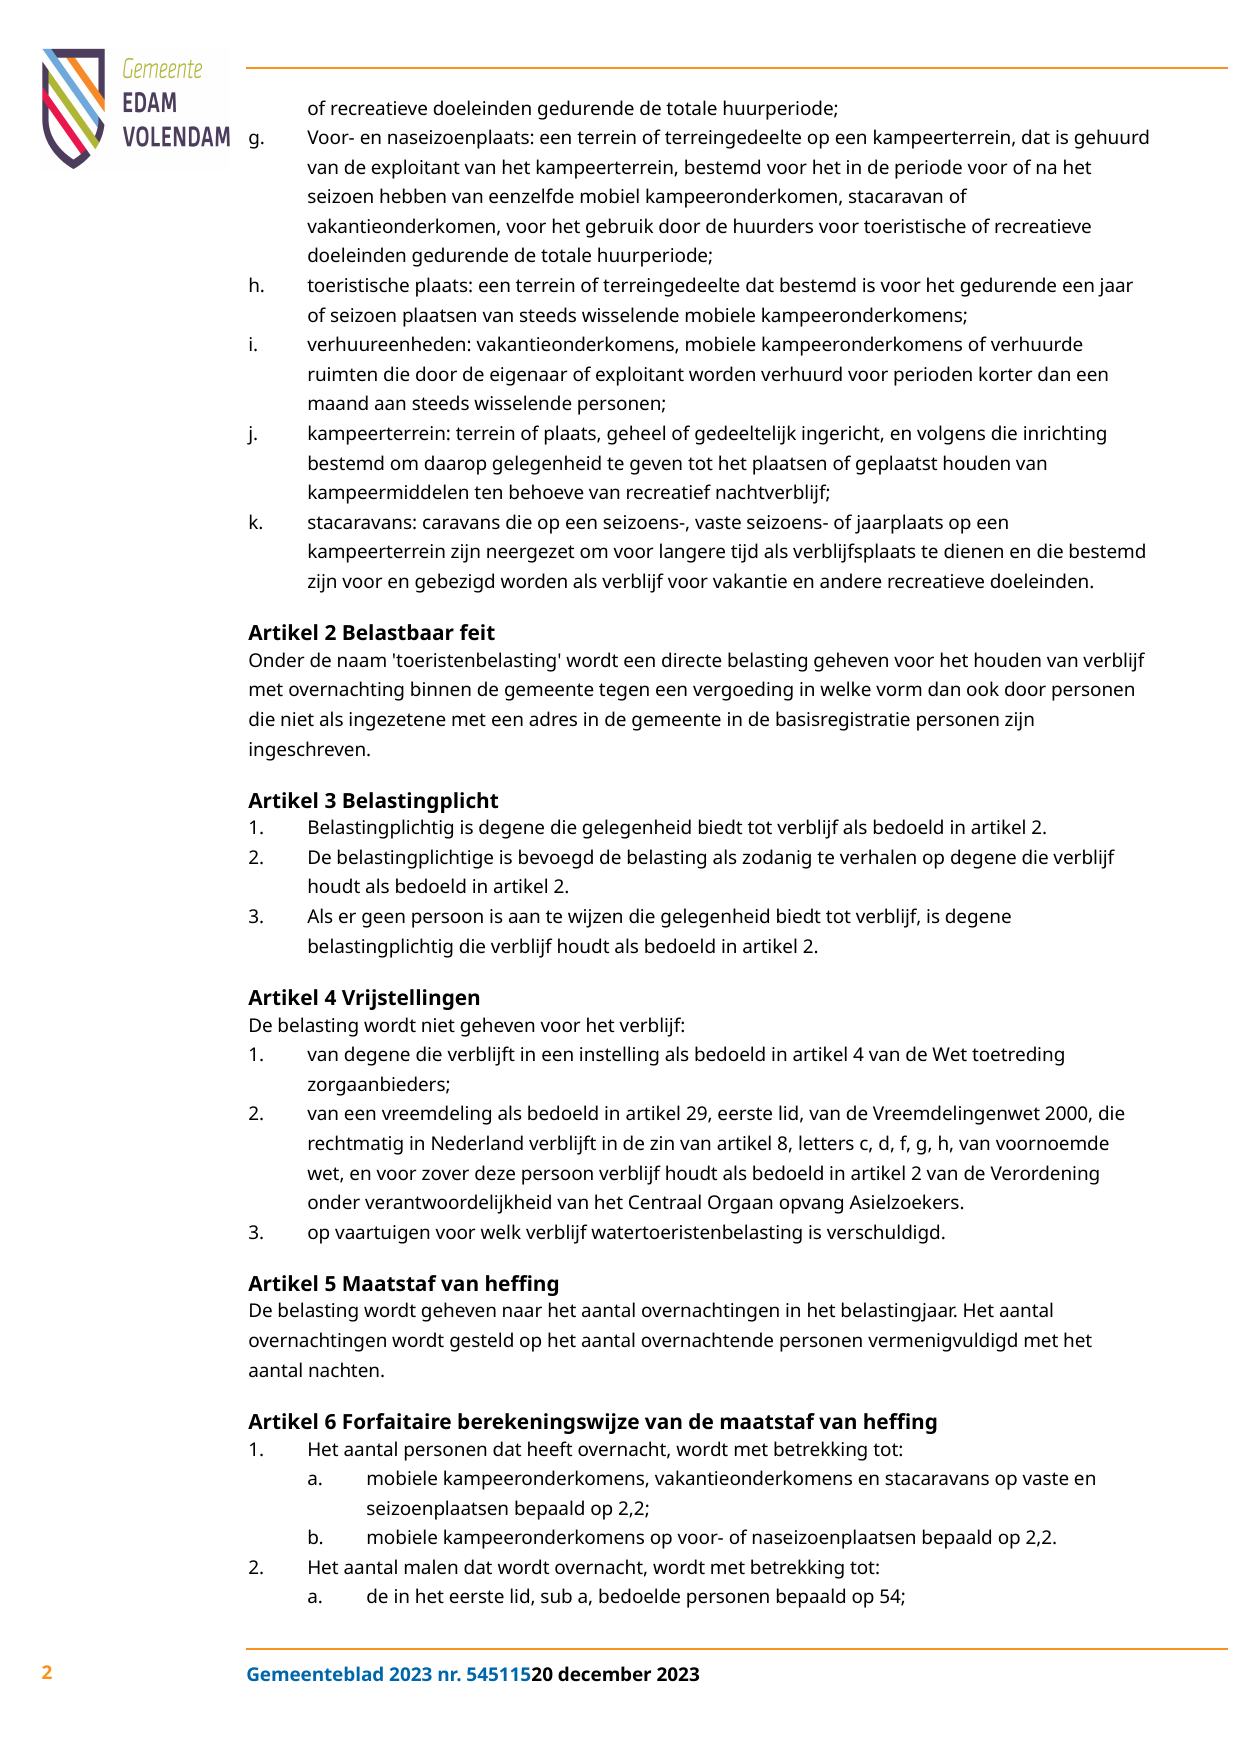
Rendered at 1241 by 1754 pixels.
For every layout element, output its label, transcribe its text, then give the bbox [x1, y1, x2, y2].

list toeristische plaats: een terrein of terreingedeelte dat bestemd is voor het gedurende een jaar of seizoen plaatsen van steeds wisselende mobiele kampeeronderkomens; [248, 272, 1152, 328]
list mobiele kampeeronderkomens, vakantieonderkomens en stacaravans op vaste en seizoenplaatsen bepaald op 2,2; [307, 1465, 1152, 1521]
text De belasting wordt niet geheven voor het verblijf: [248, 1012, 1152, 1037]
text Artikel 4 Vrijstellingen [248, 983, 1152, 1012]
list of recreatieve doeleinden gedurende de totale huurperiode; [248, 95, 1152, 121]
text Onder de naam 'toeristenbelasting' wordt een directe belasting geheven voor het houden van verblijf met overnachting binnen de gemeente tegen een vergoeding in welke vorm dan ook door personen die niet als ingezetene met een adres in de gemeente in de basisregistratie personen zijn ingeschreven. [248, 647, 1152, 761]
list Als er geen persoon is aan te wijzen die gelegenheid biedt tot verblijf, is degene belastingplichtig die verblijf houdt als bedoeld in artikel 2. [248, 903, 1152, 959]
list kampeerterrein: terrein of plaats, geheel of gedeeltelijk ingericht, en volgens die inrichting bestemd om daarop gelegenheid te geven tot het plaatsen of geplaatst houden van kampeermiddelen ten behoeve van recreatief nachtverblijf; [248, 420, 1152, 505]
list Het aantal personen dat heeft overnacht, wordt met betrekking tot: [248, 1436, 1152, 1461]
list Belastingplichtig is degene die gelegenheid biedt tot verblijf als bedoeld in artikel 2. [248, 814, 1152, 840]
list Het aantal malen dat wordt overnacht, wordt met betrekking tot: [248, 1554, 1152, 1580]
list de in het eerste lid, sub a, bedoelde personen bepaald op 54; [307, 1584, 1152, 1609]
text Artikel 2 Belastbaar feit [248, 618, 1152, 647]
list van degene die verblijft in een instelling als bedoeld in artikel 4 van de Wet toetreding zorgaanbieders; [248, 1041, 1152, 1097]
list van een vreemdeling als bedoeld in artikel 29, eerste lid, van de Vreemdelingenwet 2000, die rechtmatig in Nederland verblijft in de zin van artikel 8, letters c, d, f, g, h, van voornoemde wet, en voor zover deze persoon verblijf houdt als bedoeld in artikel 2 van de Verordening onder verantwoordelijkheid van het Centraal Orgaan opvang Asielzoekers. [248, 1101, 1152, 1215]
list op vaartuigen voor welk verblijf watertoeristenbelasting is verschuldigd. [248, 1219, 1152, 1244]
list stacaravans: caravans die op een seizoens-, vaste seizoens- of jaarplaats op een kampeerterrein zijn neergezet om voor langere tijd als verblijfsplaats te dienen en die bestemd zijn voor en gebezigd worden als verblijf voor vakantie en andere recreatieve doeleinden. [248, 509, 1152, 594]
text Artikel 3 Belastingplicht [248, 786, 1152, 814]
list Voor- en naseizoenplaats: een terrein of terreingedeelte op een kampeerterrein, dat is gehuurd van de exploitant van het kampeerterrein, bestemd voor het in de periode voor of na het seizoen hebben van eenzelfde mobiel kampeeronderkomen, stacaravan of vakantieonderkomen, voor het gebruik door de huurders voor toeristische of recreatieve doeleinden gedurende de totale huurperiode; [248, 124, 1152, 268]
list De belastingplichtige is bevoegd de belasting als zodanig te verhalen op degene die verblijf houdt als bedoeld in artikel 2. [248, 844, 1152, 899]
list mobiele kampeeronderkomens op voor- of naseizoenplaatsen bepaald op 2,2. [307, 1524, 1152, 1550]
text Artikel 5 Maatstaf van heffing [248, 1269, 1152, 1298]
picture [41, 47, 231, 172]
list verhuureenheden: vakantieonderkomens, mobiele kampeeronderkomens of verhuurde ruimten die door de eigenaar of exploitant worden verhuurd voor perioden korter dan een maand aan steeds wisselende personen; [248, 331, 1152, 416]
text Artikel 6 Forfaitaire berekeningswijze van de maatstaf van heffing [248, 1407, 1152, 1436]
text De belasting wordt geheven naar het aantal overnachtingen in het belastingjaar. Het aantal overnachtingen wordt gesteld op het aantal overnachtende personen vermenigvuldigd met het aantal nachten. [248, 1298, 1152, 1383]
